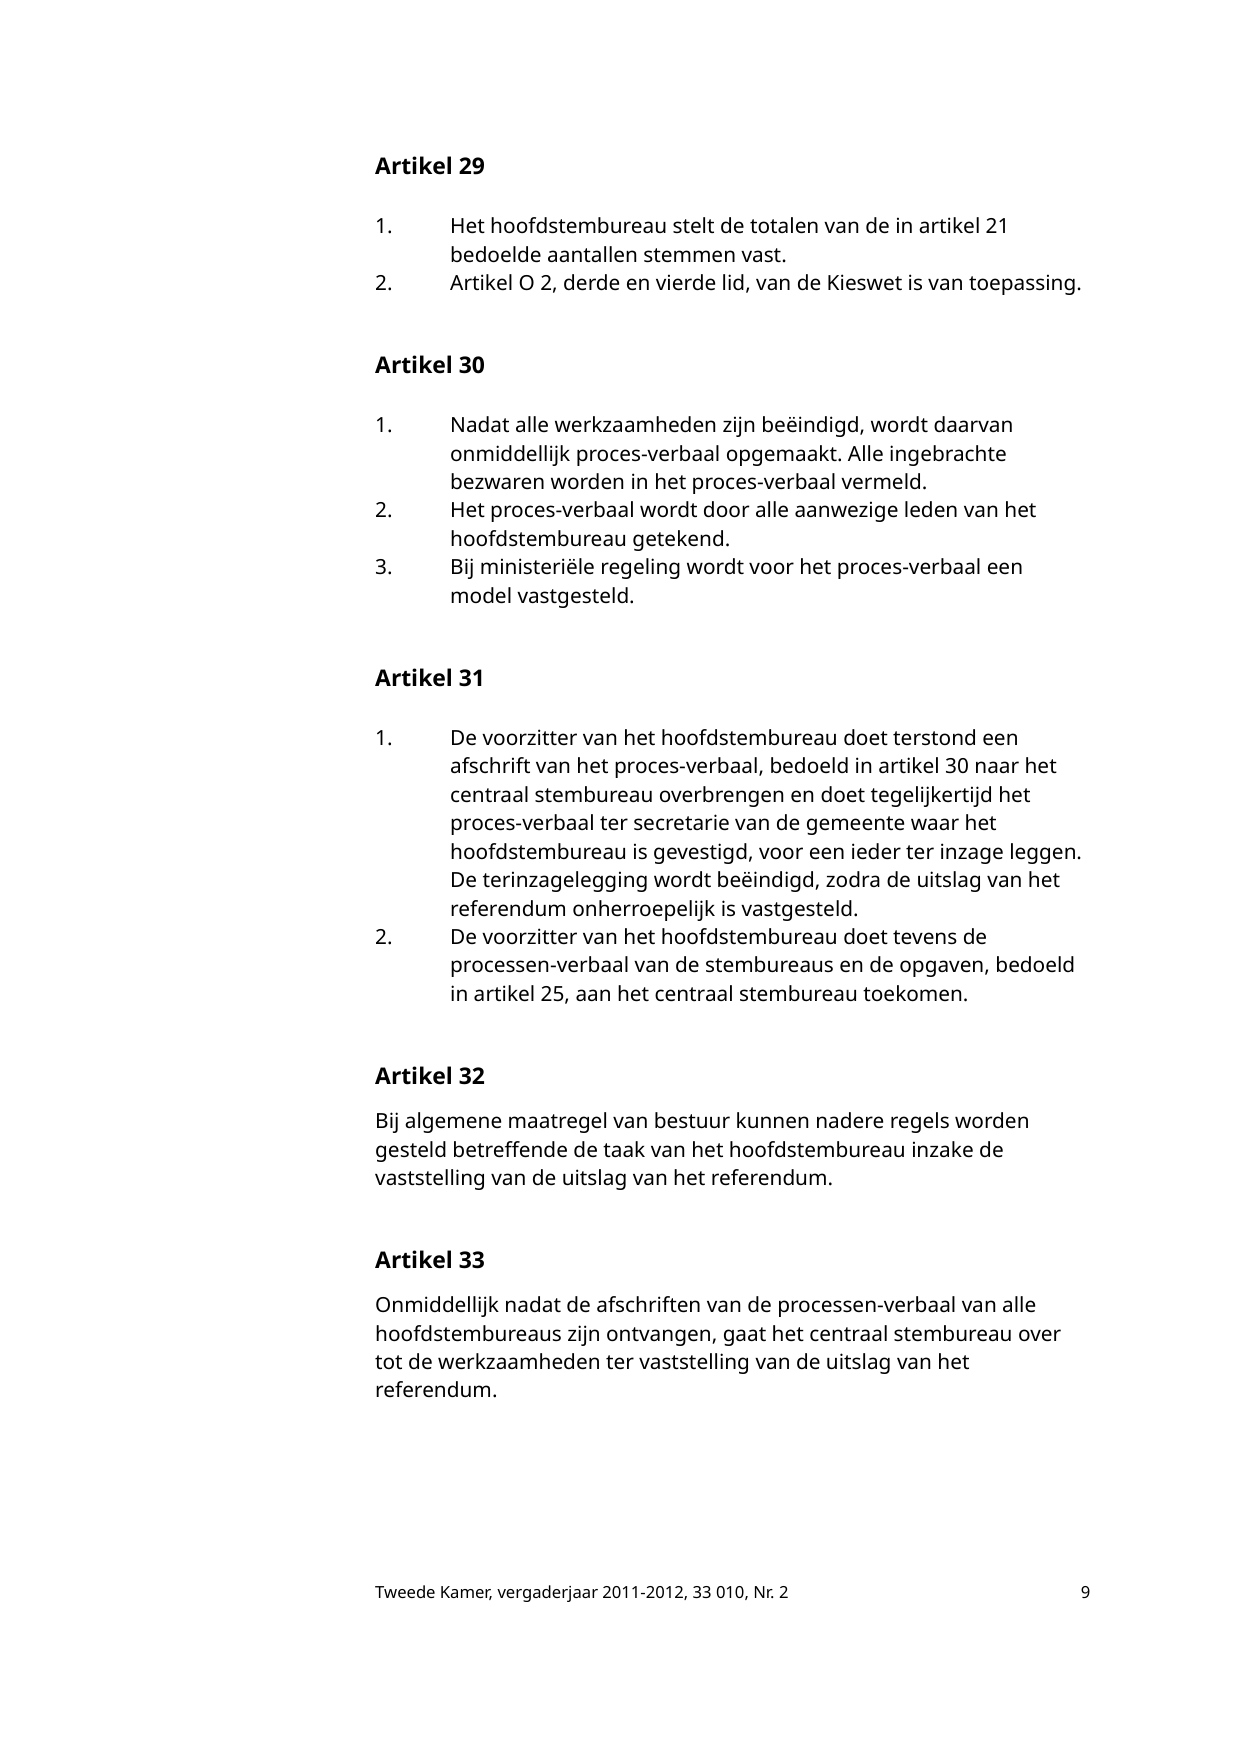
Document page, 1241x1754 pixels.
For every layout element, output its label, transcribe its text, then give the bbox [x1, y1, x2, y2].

subtitle Artikel 33 [375, 1244, 1090, 1275]
list De voorzitter van het hoofdstembureau doet tevens de processen-verbaal van de stembureaus en de opgaven, bedoeld in artikel 25, aan het centraal stembureau toekomen. [375, 922, 1090, 1007]
list Bij ministeriële regeling wordt voor het proces-verbaal een model vastgesteld. [375, 552, 1090, 609]
text Onmiddellijk nadat de afschriften van de processen-verbaal van alle hoofdstembureaus zijn ontvangen, gaat het centraal stembureau over tot de werkzaamheden ter vaststelling van de uitslag van het referendum. [375, 1290, 1090, 1404]
list Nadat alle werkzaamheden zijn beëindigd, wordt daarvan onmiddellijk proces-verbaal opgemaakt. Alle ingebrachte bezwaren worden in het proces-verbaal vermeld. [375, 410, 1090, 496]
text Bij algemene maatregel van bestuur kunnen nadere regels worden gesteld betreffende de taak van het hoofdstembureau inzake de vaststelling van de uitslag van het referendum. [375, 1106, 1090, 1192]
list Het proces-verbaal wordt door alle aanwezige leden van het hoofdstembureau getekend. [375, 496, 1090, 552]
subtitle Artikel 32 [375, 1060, 1090, 1091]
list Het hoofdstembureau stelt de totalen van de in artikel 21 bedoelde aantallen stemmen vast. [375, 211, 1090, 268]
subtitle Artikel 31 [375, 662, 1090, 693]
subtitle Artikel 29 [375, 150, 1090, 181]
list De voorzitter van het hoofdstembureau doet terstond een afschrift van het proces-verbaal, bedoeld in artikel 30 naar het centraal stembureau overbrengen en doet tegelijkertijd het proces-verbaal ter secretarie van de gemeente waar het hoofdstembureau is gevestigd, voor een ieder ter inzage leggen. De terinzagelegging wordt beëindigd, zodra de uitslag van het referendum onherroepelijk is vastgesteld. [375, 723, 1090, 922]
list Artikel O 2, derde en vierde lid, van de Kieswet is van toepassing. [375, 268, 1090, 297]
subtitle Artikel 30 [375, 349, 1090, 380]
